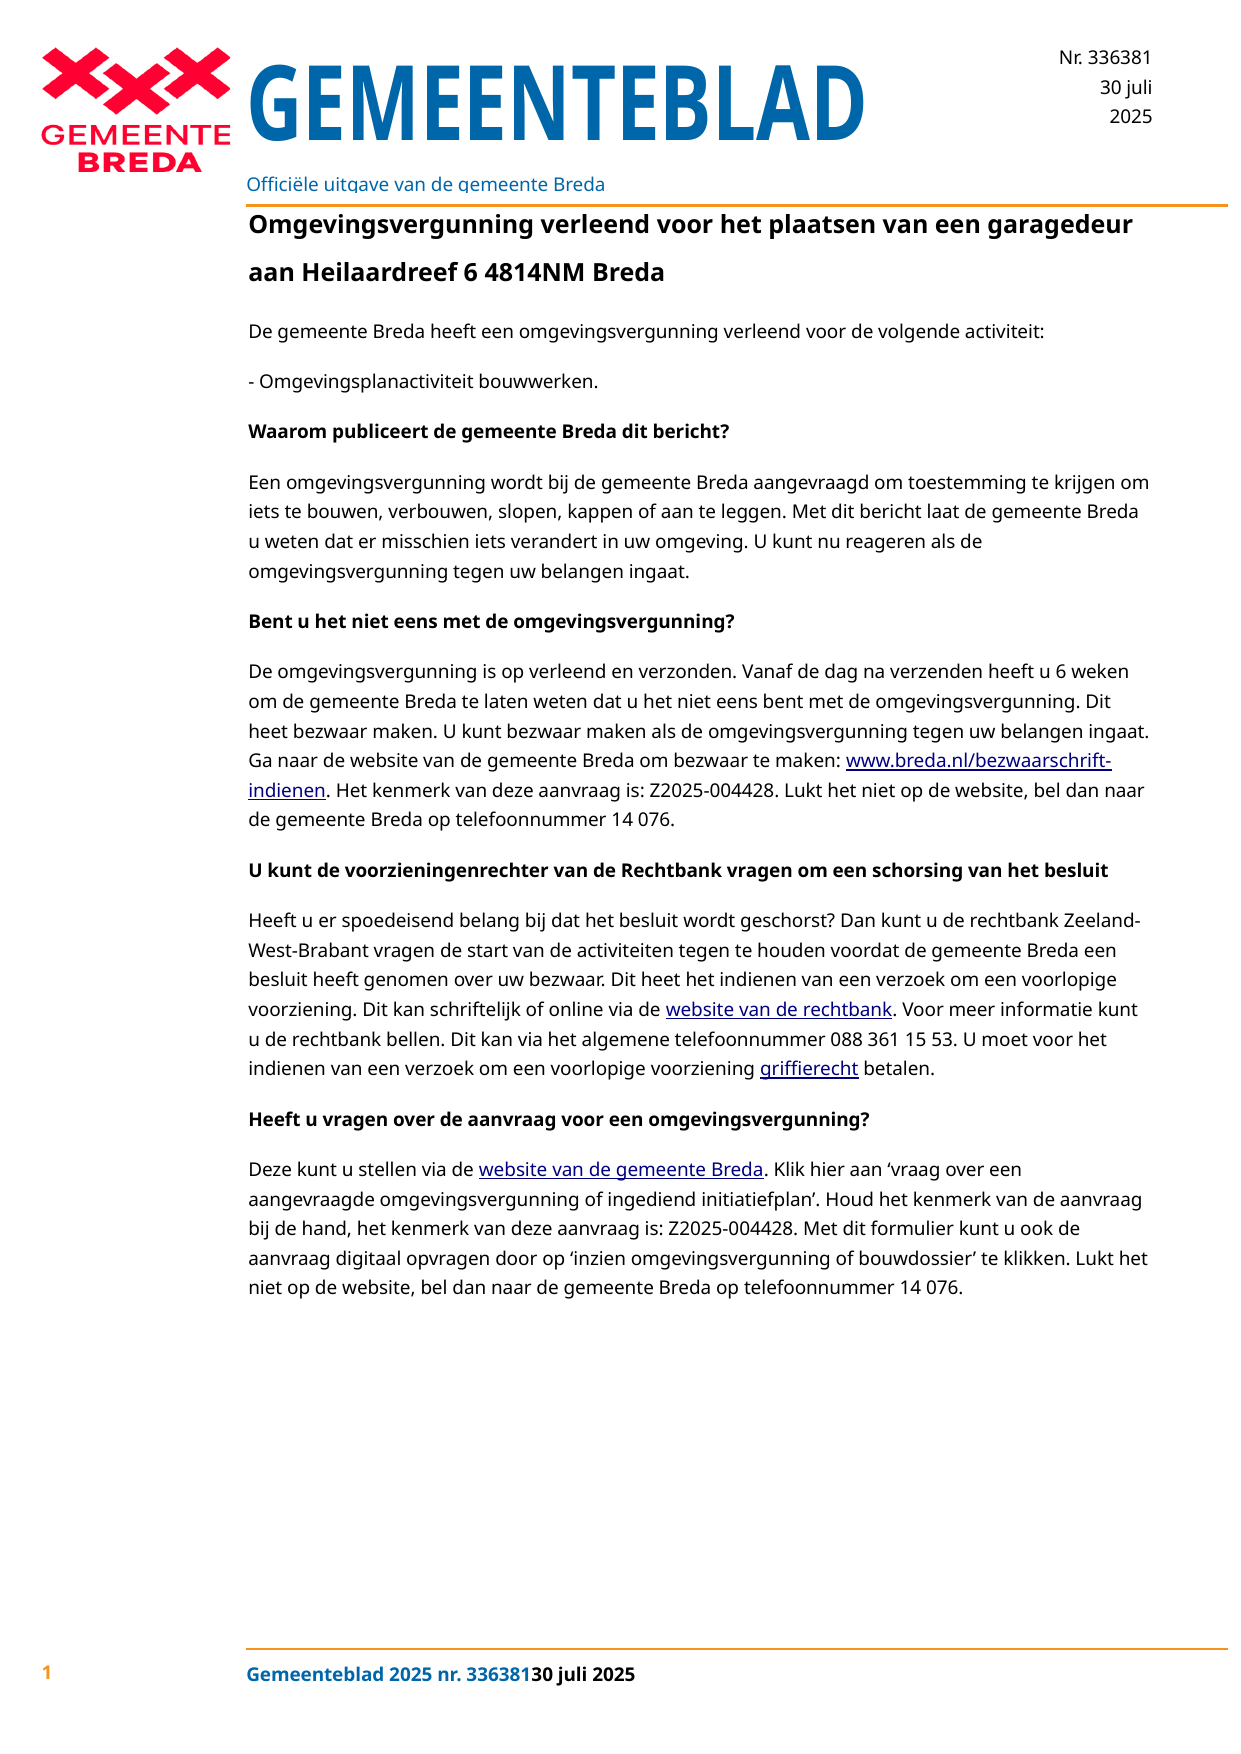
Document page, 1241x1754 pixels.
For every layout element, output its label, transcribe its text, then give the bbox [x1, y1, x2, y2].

text Heeft u er spoedeisend belang bij dat het besluit wordt geschorst? Dan kunt u de rechtbank Zeeland-West-Brabant vragen de start van de activiteiten tegen te houden voordat de gemeente Breda een besluit heeft genomen over uw bezwaar. Dit heet het indienen van een verzoek om een voorlopige voorziening. Dit kan schriftelijk of online via de website van de rechtbank. Voor meer informatie kunt u de rechtbank bellen. Dit kan via het algemene telefoonnummer 088 361 15 53. U moet voor het indienen van een verzoek om een voorlopige voorziening griffierecht betalen. [248, 907, 1152, 1081]
text Omgevingsvergunning verleend voor het plaatsen van een garagedeur aan Heilaardreef 6 4814NM Breda [248, 207, 1152, 288]
text Deze kunt u stellen via de website van de gemeente Breda. Klik hier aan ‘vraag over een aangevraagde omgevingsvergunning of ingediend initiatiefplan’. Houd het kenmerk van de aanvraag bij de hand, het kenmerk van deze aanvraag is: Z2025-004428. Met dit formulier kunt u ook de aanvraag digitaal opvragen door op ‘inzien omgevingsvergunning of bouwdossier’ te klikken. Lukt het niet op de website, bel dan naar de gemeente Breda op telefoonnummer 14 076. [248, 1156, 1152, 1300]
text De omgevingsvergunning is op verleend en verzonden. Vanaf de dag na verzenden heeft u 6 weken om de gemeente Breda te laten weten dat u het niet eens bent met de omgevingsvergunning. Dit heet bezwaar maken. U kunt bezwaar maken als de omgevingsvergunning tegen uw belangen ingaat. Ga naar de website van de gemeente Breda om bezwaar te maken: www.breda.nl/bezwaarschrift-indienen. Het kenmerk van deze aanvraag is: Z2025-004428. Lukt het niet op de website, bel dan naar de gemeente Breda op telefoonnummer 14 076. [248, 659, 1152, 832]
text De gemeente Breda heeft een omgevingsvergunning verleend voor de volgende activiteit: [248, 318, 1152, 344]
text Een omgevingsvergunning wordt bij de gemeente Breda aangevraagd om toestemming te krijgen om iets te bouwen, verbouwen, slopen, kappen of aan te leggen. Met dit bericht laat de gemeente Breda u weten dat er misschien iets verandert in uw omgeving. U kunt nu reageren als de omgevingsvergunning tegen uw belangen ingaat. [248, 469, 1152, 584]
text Heeft u vragen over de aanvraag voor een omgevingsvergunning? [248, 1106, 1152, 1132]
text - Omgevingsplanactiviteit bouwwerken. [248, 368, 1152, 394]
picture [41, 47, 231, 172]
text U kunt de voorzieningenrechter van de Rechtbank vragen om een schorsing van het besluit [248, 857, 1152, 883]
text Bent u het niet eens met de omgevingsvergunning? [248, 608, 1152, 634]
text Waarom publiceert de gemeente Breda dit bericht? [248, 419, 1152, 444]
